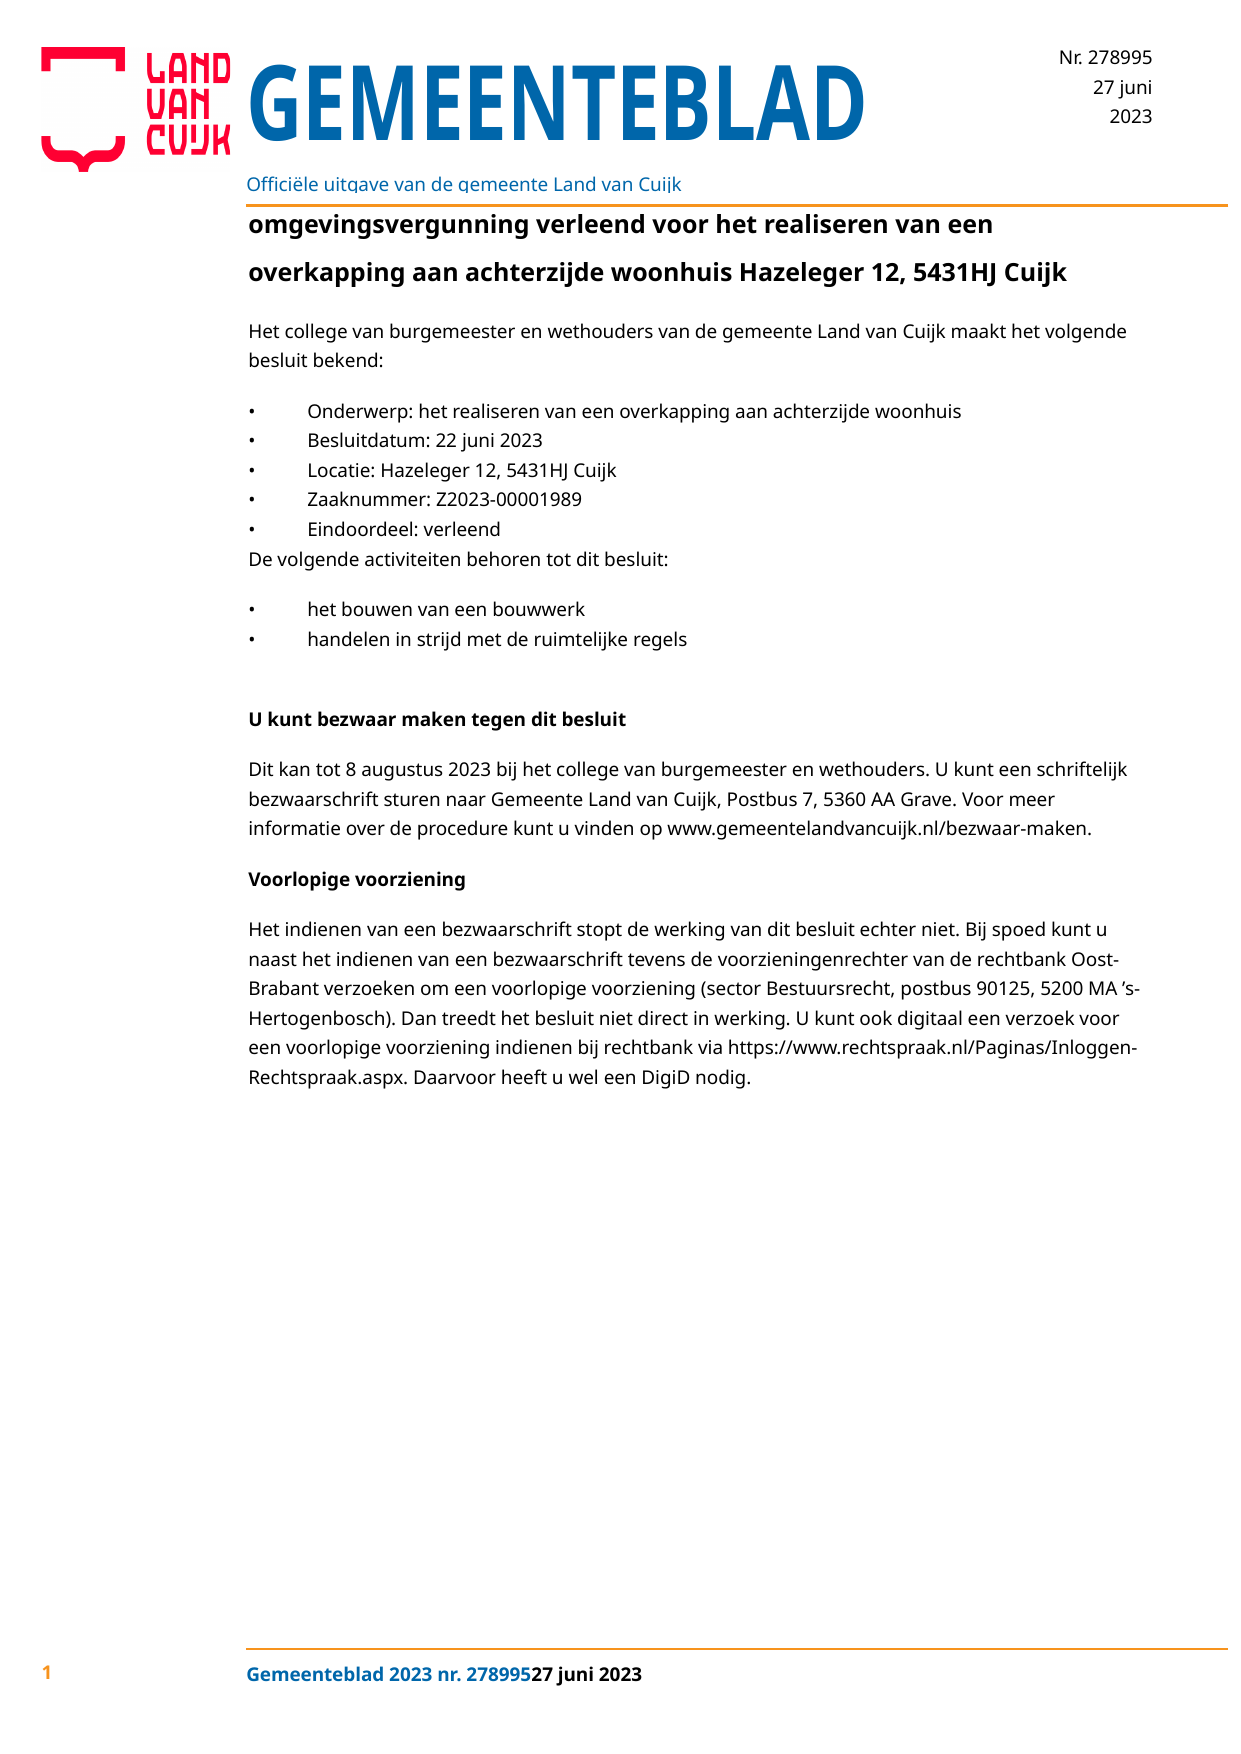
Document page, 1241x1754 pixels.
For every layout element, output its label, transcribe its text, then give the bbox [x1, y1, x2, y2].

text omgevingsvergunning verleend voor het realiseren van een overkapping aan achterzijde woonhuis Hazeleger 12, 5431HJ Cuijk [248, 207, 1152, 288]
text De volgende activiteiten behoren tot dit besluit: [248, 546, 1152, 572]
list Besluitdatum: 22 juni 2023 [248, 427, 1152, 453]
text Het indienen van een bezwaarschrift stopt de werking van dit besluit echter niet. Bij spoed kunt u naast het indienen van een bezwaarschrift tevens de voorzieningenrechter van de rechtbank Oost-Brabant verzoeken om een voorlopige voorziening (sector Bestuursrecht, postbus 90125, 5200 MA ’s-Hertogenbosch). Dan treedt het besluit niet direct in werking. U kunt ook digitaal een verzoek voor een voorlopige voorziening indienen bij rechtbank via https://www.rechtspraak.nl/Paginas/Inloggen-Rechtspraak.aspx. Daarvoor heeft u wel een DigiD nodig. [248, 916, 1152, 1090]
text Het college van burgemeester en wethouders van de gemeente Land van Cuijk maakt het volgende besluit bekend: [248, 318, 1152, 373]
picture [41, 47, 231, 172]
list Onderwerp: het realiseren van een overkapping aan achterzijde woonhuis [248, 398, 1152, 424]
text Dit kan tot 8 augustus 2023 bij het college van burgemeester en wethouders. U kunt een schriftelijk bezwaarschrift sturen naar Gemeente Land van Cuijk, Postbus 7, 5360 AA Grave. Voor meer informatie over de procedure kunt u vinden op www.gemeentelandvancuijk.nl/bezwaar-maken. [248, 756, 1152, 841]
list het bouwen van een bouwwerk [248, 596, 1152, 622]
list Locatie: Hazeleger 12, 5431HJ Cuijk [248, 457, 1152, 483]
text Voorlopige voorziening [248, 866, 1152, 892]
text U kunt bezwaar maken tegen dit besluit [248, 706, 1152, 732]
list Zaaknummer: Z2023-00001989 [248, 487, 1152, 512]
list Eindoordeel: verleend [248, 516, 1152, 542]
list handelen in strijd met de ruimtelijke regels [248, 626, 1152, 652]
